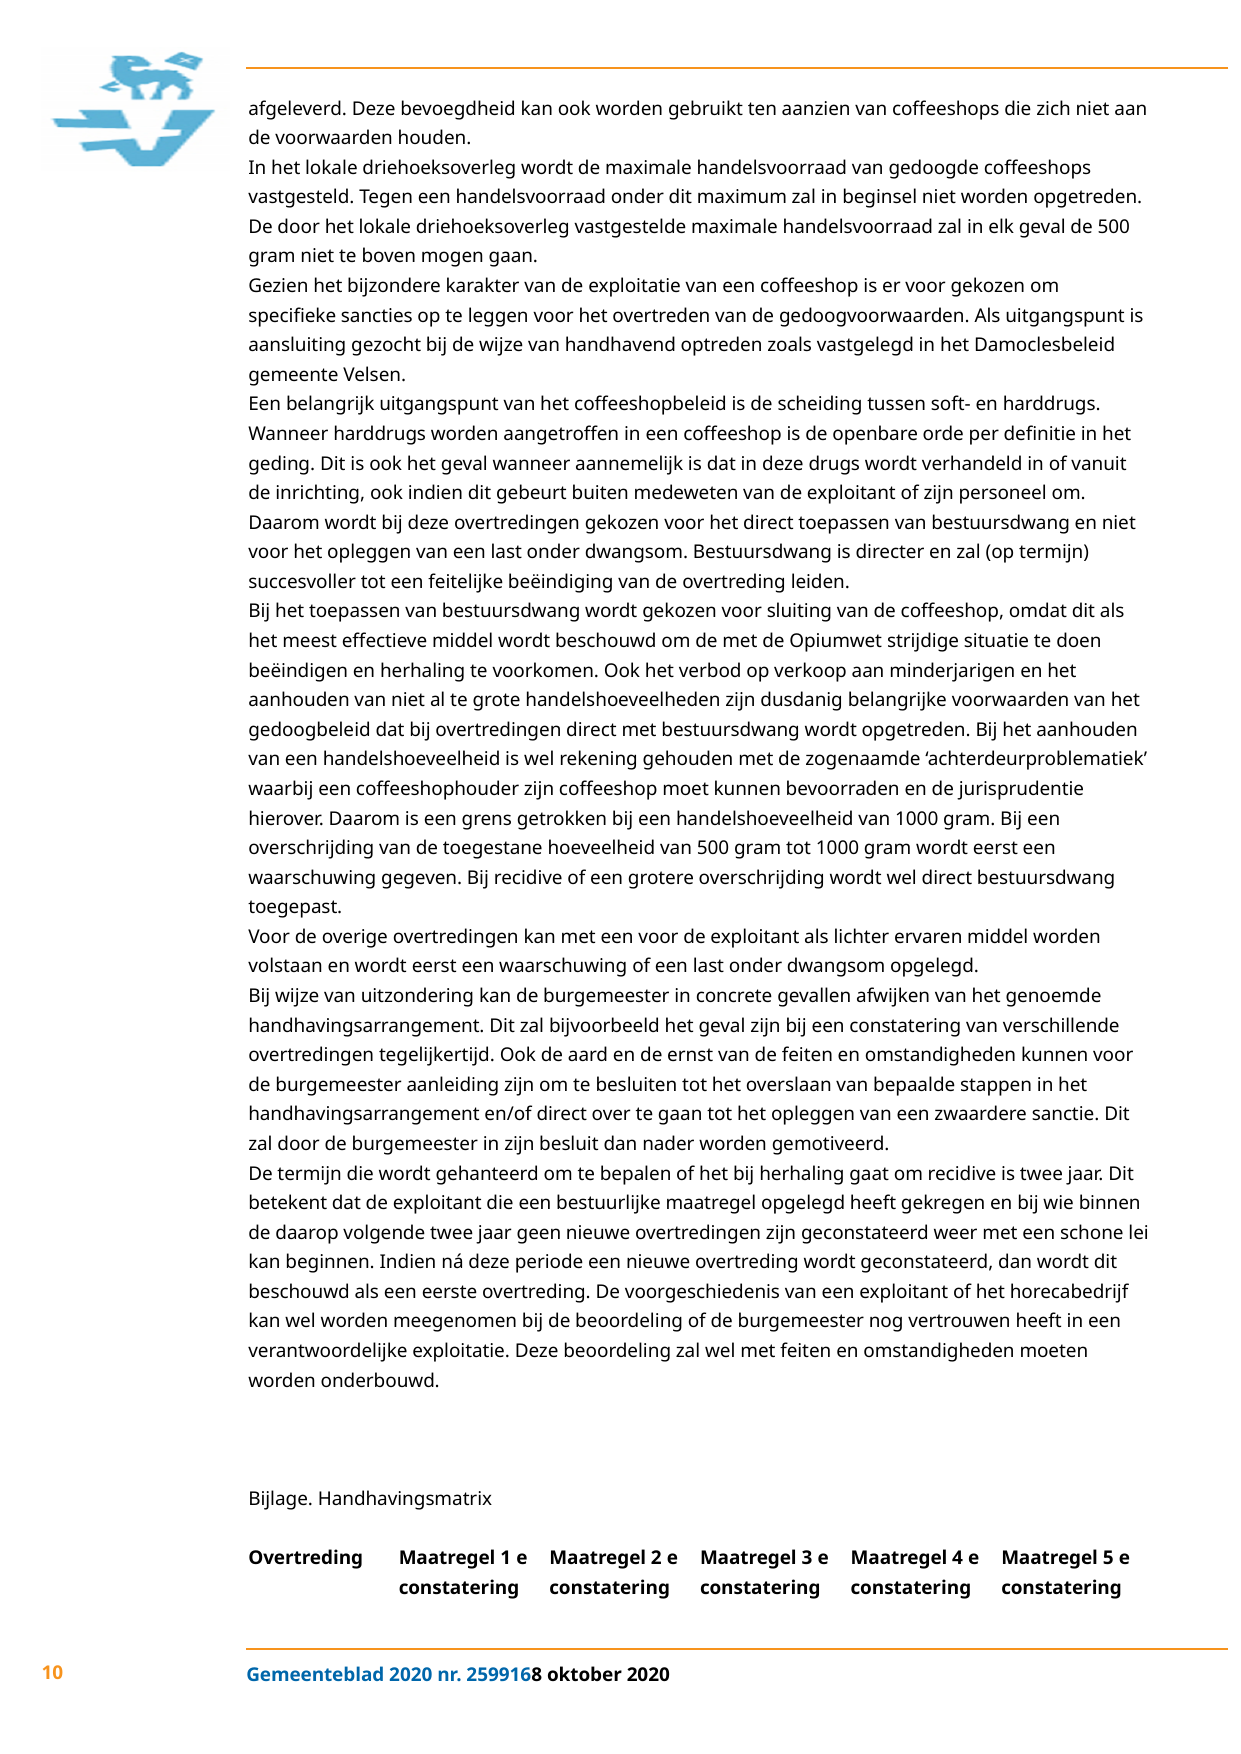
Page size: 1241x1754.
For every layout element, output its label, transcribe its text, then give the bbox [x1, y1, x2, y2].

table_header Maatregel 1 e constatering [399, 1545, 549, 1600]
table_header Maatregel 4 e constatering [850, 1545, 1001, 1600]
table_header Maatregel 2 e constatering [549, 1545, 700, 1600]
text In het lokale driehoeksoverleg wordt de maximale handelsvoorraad van gedoogde coffeeshops vastgesteld. Tegen een handelsvoorraad onder dit maximum zal in beginsel niet worden opgetreden. De door het lokale driehoeksoverleg vastgestelde maximale handelsvoorraad zal in elk geval de 500 gram niet te boven mogen gaan. [248, 154, 1152, 268]
text Bij het toepassen van bestuursdwang wordt gekozen voor sluiting van de coffeeshop, omdat dit als het meest effectieve middel wordt beschouwd om de met de Opiumwet strijdige situatie te doen beëindigen en herhaling te voorkomen. Ook het verbod op verkoop aan minderjarigen en het aanhouden van niet al te grote handelshoeveelheden zijn dusdanig belangrijke voorwaarden van het gedoogbeleid dat bij overtredingen direct met bestuursdwang wordt opgetreden. Bij het aanhouden van een handelshoeveelheid is wel rekening gehouden met de zogenaamde ‘achterdeurproblematiek’ waarbij een coffeeshophouder zijn coffeeshop moet kunnen bevoorraden en de jurisprudentie hierover. Daarom is een grens getrokken bij een handelshoeveelheid van 1000 gram. Bij een overschrijding van de toegestane hoeveelheid van 500 gram tot 1000 gram wordt eerst een waarschuwing gegeven. Bij recidive of een grotere overschrijding wordt wel direct bestuursdwang toegepast. [248, 598, 1152, 919]
text afgeleverd. Deze bevoegdheid kan ook worden gebruikt ten aanzien van coffeeshops die zich niet aan de voorwaarden houden. [248, 95, 1152, 150]
text Gezien het bijzondere karakter van de exploitatie van een coffeeshop is er voor gekozen om specifieke sancties op te leggen voor het overtreden van de gedoogvoorwaarden. Als uitgangspunt is aansluiting gezocht bij de wijze van handhavend optreden zoals vastgelegd in het Damoclesbeleid gemeente Velsen. [248, 272, 1152, 387]
text Voor de overige overtredingen kan met een voor de exploitant als lichter ervaren middel worden volstaan en wordt eerst een waarschuwing of een last onder dwangsom opgelegd. [248, 923, 1152, 978]
text De termijn die wordt gehanteerd om te bepalen of het bij herhaling gaat om recidive is twee jaar. Dit betekent dat de exploitant die een bestuurlijke maatregel opgelegd heeft gekregen en bij wie binnen de daarop volgende twee jaar geen nieuwe overtredingen zijn geconstateerd weer met een schone lei kan beginnen. Indien ná deze periode een nieuwe overtreding wordt geconstateerd, dan wordt dit beschouwd als een eerste overtreding. De voorgeschiedenis van een exploitant of het horecabedrijf kan wel worden meegenomen bij de beoordeling of de burgemeester nog vertrouwen heeft in een verantwoordelijke exploitatie. Deze beoordeling zal wel met feiten en omstandigheden moeten worden onderbouwd. [248, 1160, 1152, 1393]
text Bijlage. Handhavingsmatrix [248, 1485, 1152, 1511]
text Bij wijze van uitzondering kan de burgemeester in concrete gevallen afwijken van het genoemde handhavingsarrangement. Dit zal bijvoorbeeld het geval zijn bij een constatering van verschillende overtredingen tegelijkertijd. Ook de aard en de ernst van de feiten en omstandigheden kunnen voor de burgemeester aanleiding zijn om te besluiten tot het overslaan van bepaalde stappen in het handhavingsarrangement en/of direct over te gaan tot het opleggen van een zwaardere sanctie. Dit zal door de burgemeester in zijn besluit dan nader worden gemotiveerd. [248, 982, 1152, 1156]
picture [41, 47, 231, 172]
table_header Maatregel 3 e constatering [700, 1545, 850, 1600]
text Een belangrijk uitgangspunt van het coffeeshopbeleid is de scheiding tussen soft- en harddrugs. Wanneer harddrugs worden aangetroffen in een coffeeshop is de openbare orde per definitie in het geding. Dit is ook het geval wanneer aannemelijk is dat in deze drugs wordt verhandeld in of vanuit de inrichting, ook indien dit gebeurt buiten medeweten van de exploitant of zijn personeel om. Daarom wordt bij deze overtredingen gekozen voor het direct toepassen van bestuursdwang en niet voor het opleggen van een last onder dwangsom. Bestuursdwang is directer en zal (op termijn) succesvoller tot een feitelijke beëindiging van de overtreding leiden. [248, 391, 1152, 594]
table_header Maatregel 5 e constatering [1001, 1545, 1152, 1600]
table_header Overtreding [248, 1545, 398, 1600]
